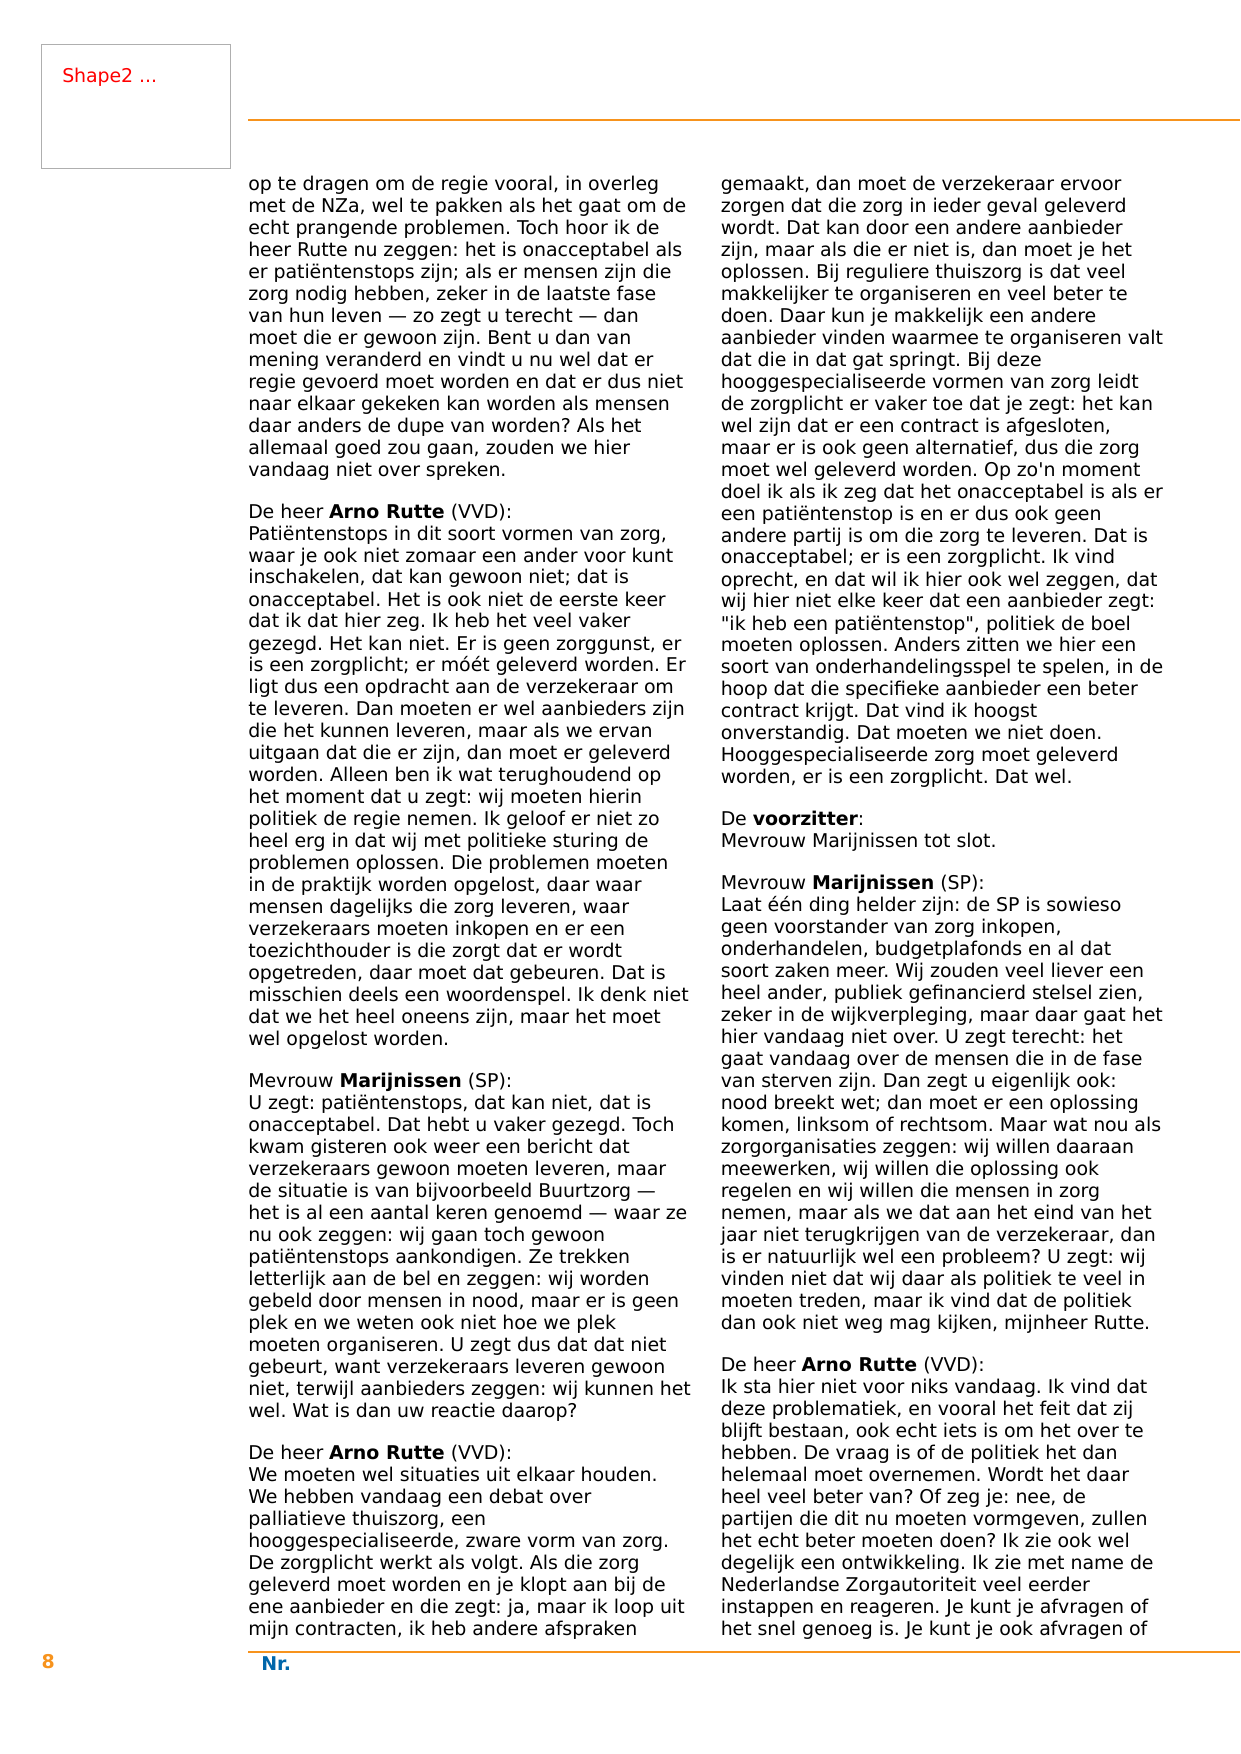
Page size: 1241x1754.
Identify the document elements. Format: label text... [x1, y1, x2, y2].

text op te dragen om de regie vooral, in overleg met de NZa, wel te pakken als het gaat om de echt prangende problemen. Toch hoor ik de heer Rutte nu zeggen: het is onacceptabel als er patiëntenstops zijn; als er mensen zijn die zorg nodig hebben, zeker in de laatste fase van hun leven — zo zegt u terecht — dan moet die er gewoon zijn. Bent u dan van mening veranderd en vindt u nu wel dat er regie gevoerd moet worden en dat er dus niet naar elkaar gekeken kan worden als mensen daar anders de dupe van worden? Als het allemaal goed zou gaan, zouden we hier vandaag niet over spreken. [248, 173, 691, 481]
text De heer Arno Rutte (VVD): [248, 501, 691, 522]
text gemaakt, dan moet de verzekeraar ervoor zorgen dat die zorg in ieder geval geleverd wordt. Dat kan door een andere aanbieder zijn, maar als die er niet is, dan moet je het oplossen. Bij reguliere thuiszorg is dat veel makkelijker te organiseren en veel beter te doen. Daar kun je makkelijk een andere aanbieder vinden waarmee te organiseren valt dat die in dat gat springt. Bij deze hooggespecialiseerde vormen van zorg leidt de zorgplicht er vaker toe dat je zegt: het kan wel zijn dat er een contract is afgesloten, maar er is ook geen alternatief, dus die zorg moet wel geleverd worden. Op zo'n moment doel ik als ik zeg dat het onacceptabel is als er een patiëntenstop is en er dus ook geen andere partij is om die zorg te leveren. Dat is onacceptabel; er is een zorgplicht. Ik vind oprecht, en dat wil ik hier ook wel zeggen, dat wij hier niet elke keer dat een aanbieder zegt: "ik heb een patiëntenstop", politiek de boel moeten oplossen. Anders zitten we hier een soort van onderhandelingsspel te spelen, in de hoop dat die specifieke aanbieder een beter contract krijgt. Dat vind ik hoogst onverstandig. Dat moeten we niet doen. Hooggespecialiseerde zorg moet geleverd worden, er is een zorgplicht. Dat wel. [721, 173, 1163, 788]
text U zegt: patiëntenstops, dat kan niet, dat is onacceptabel. Dat hebt u vaker gezegd. Toch kwam gisteren ook weer een bericht dat verzekeraars gewoon moeten leveren, maar de situatie is van bijvoorbeeld Buurtzorg — het is al een aantal keren genoemd — waar ze nu ook zeggen: wij gaan toch gewoon patiëntenstops aankondigen. Ze trekken letterlijk aan de bel en zeggen: wij worden gebeld door mensen in nood, maar er is geen plek en we weten ook niet hoe we plek moeten organiseren. U zegt dus dat dat niet gebeurt, want verzekeraars leveren gewoon niet, terwijl aanbieders zeggen: wij kunnen het wel. Wat is dan uw reactie daarop? [248, 1092, 691, 1422]
text De heer Arno Rutte (VVD): [721, 1354, 1163, 1376]
text Ik sta hier niet voor niks vandaag. Ik vind dat deze problematiek, en vooral het feit dat zij blijft bestaan, ook echt iets is om het over te hebben. De vraag is of de politiek het dan helemaal moet overnemen. Wordt het daar heel veel beter van? Of zeg je: nee, de partijen die dit nu moeten vormgeven, zullen het echt beter moeten doen? Ik zie ook wel degelijk een ontwikkeling. Ik zie met name de Nederlandse Zorgautoriteit veel eerder instappen en reageren. Je kunt je afvragen of het snel genoeg is. Je kunt je ook afvragen of [721, 1376, 1163, 1639]
text Patiëntenstops in dit soort vormen van zorg, waar je ook niet zomaar een ander voor kunt inschakelen, dat kan gewoon niet; dat is onacceptabel. Het is ook niet de eerste keer dat ik dat hier zeg. Ik heb het veel vaker gezegd. Het kan niet. Er is geen zorggunst, er is een zorgplicht; er móét geleverd worden. Er ligt dus een opdracht aan de verzekeraar om te leveren. Dan moeten er wel aanbieders zijn die het kunnen leveren, maar als we ervan uitgaan dat die er zijn, dan moet er geleverd worden. Alleen ben ik wat terughoudend op het moment dat u zegt: wij moeten hierin politiek de regie nemen. Ik geloof er niet zo heel erg in dat wij met politieke sturing de problemen oplossen. Die problemen moeten in de praktijk worden opgelost, daar waar mensen dagelijks die zorg leveren, waar verzekeraars moeten inkopen en er een toezichthouder is die zorgt dat er wordt opgetreden, daar moet dat gebeuren. Dat is misschien deels een woordenspel. Ik denk niet dat we het heel oneens zijn, maar het moet wel opgelost worden. [248, 522, 691, 1050]
text Mevrouw Marijnissen (SP): [248, 1070, 691, 1092]
text Mevrouw Marijnissen tot slot. [721, 830, 1163, 852]
text De heer Arno Rutte (VVD): [248, 1442, 691, 1464]
text Laat één ding helder zijn: de SP is sowieso geen voorstander van zorg inkopen, onderhandelen, budgetplafonds en al dat soort zaken meer. Wij zouden veel liever een heel ander, publiek gefinancierd stelsel zien, zeker in de wijkverpleging, maar daar gaat het hier vandaag niet over. U zegt terecht: het gaat vandaag over de mensen die in de fase van sterven zijn. Dan zegt u eigenlijk ook: nood breekt wet; dan moet er een oplossing komen, linksom of rechtsom. Maar wat nou als zorgorganisaties zeggen: wij willen daaraan meewerken, wij willen die oplossing ook regelen en wij willen die mensen in zorg nemen, maar als we dat aan het eind van het jaar niet terugkrijgen van de verzekeraar, dan is er natuurlijk wel een probleem? U zegt: wij vinden niet dat wij daar als politiek te veel in moeten treden, maar ik vind dat de politiek dan ook niet weg mag kijken, mijnheer Rutte. [721, 894, 1163, 1334]
text We moeten wel situaties uit elkaar houden. We hebben vandaag een debat over palliatieve thuiszorg, een hooggespecialiseerde, zware vorm van zorg. De zorgplicht werkt als volgt. Als die zorg geleverd moet worden en je klopt aan bij de ene aanbieder en die zegt: ja, maar ik loop uit mijn contracten, ik heb andere afspraken [248, 1464, 691, 1639]
text Mevrouw Marijnissen (SP): [721, 872, 1163, 894]
text De voorzitter: [721, 808, 1163, 830]
